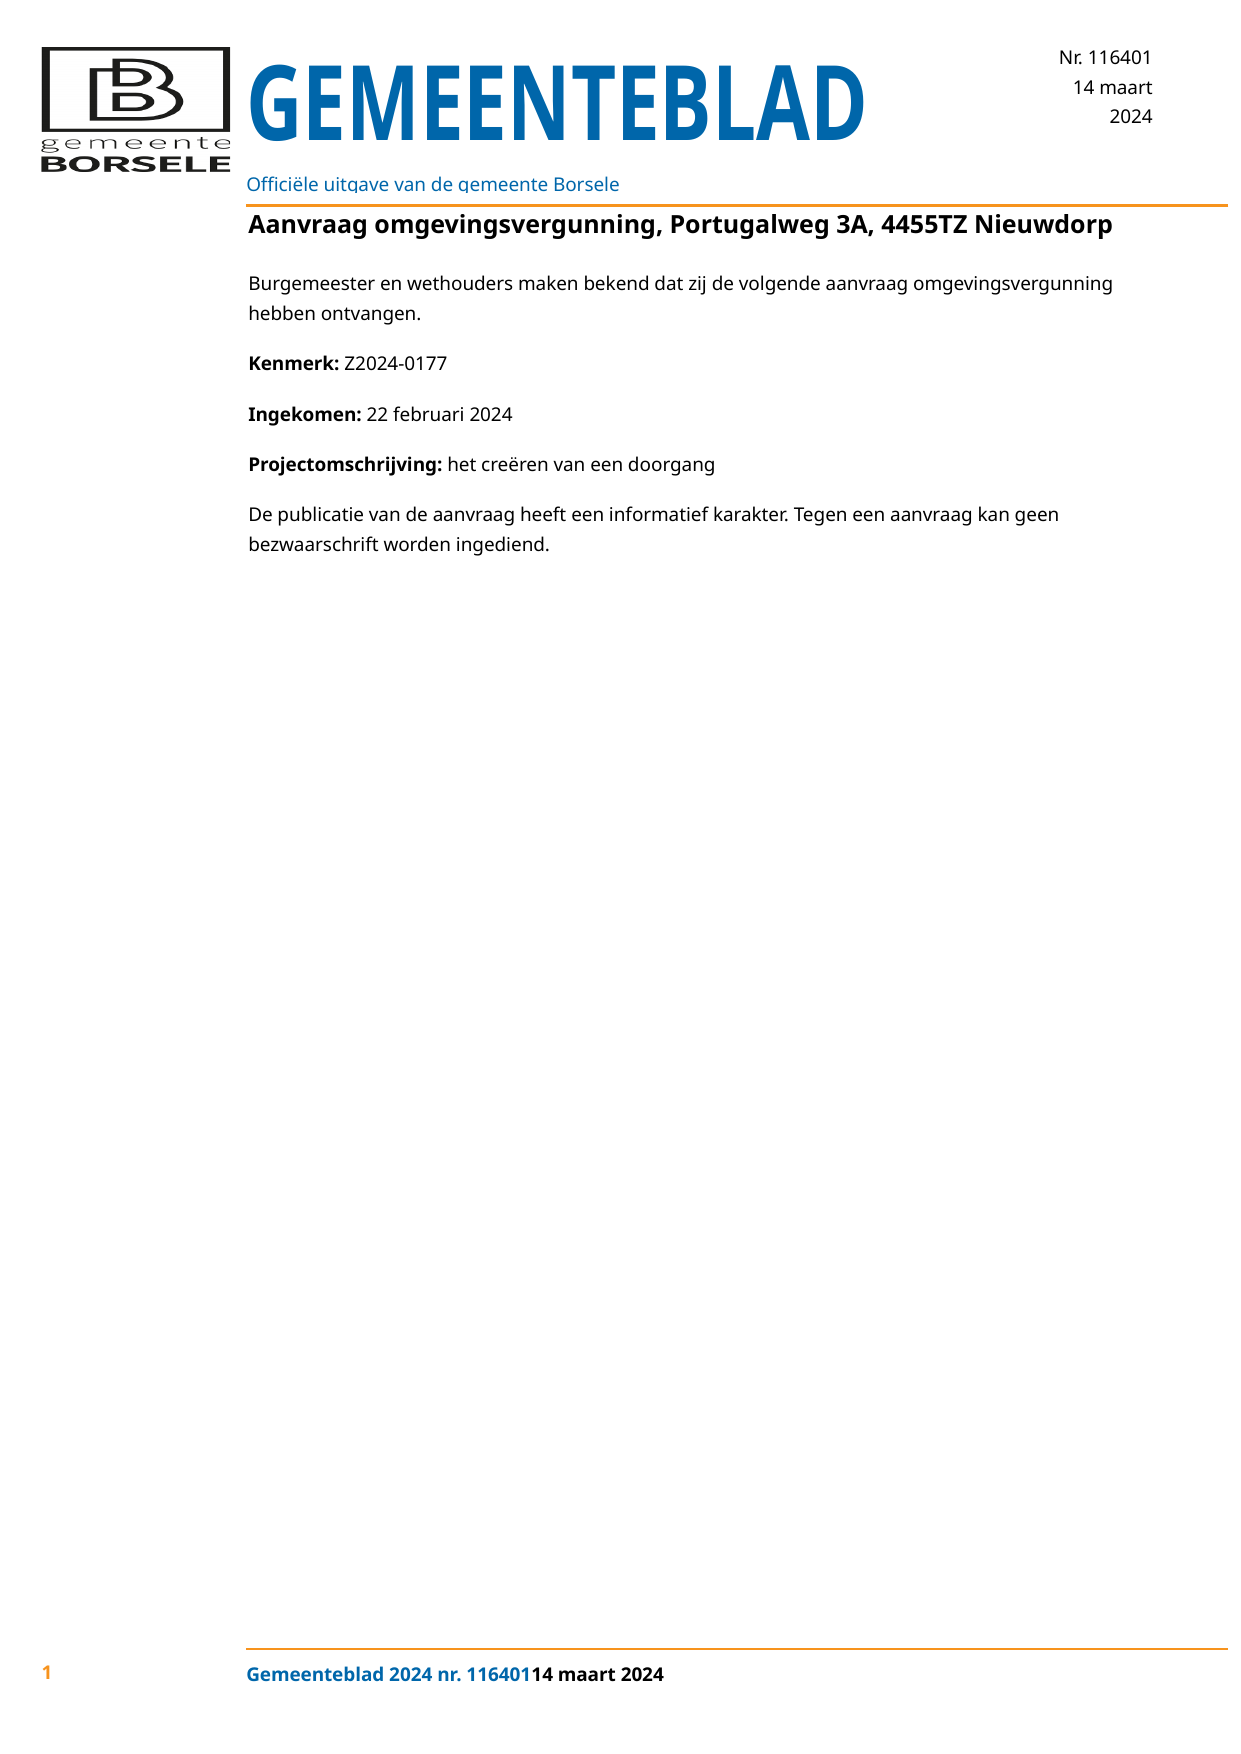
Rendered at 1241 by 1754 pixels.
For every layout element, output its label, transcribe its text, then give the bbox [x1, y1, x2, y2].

text Kenmerk: Z2024-0177 [248, 350, 1152, 376]
text Aanvraag omgevingsvergunning, Portugalweg 3A, 4455TZ Nieuwdorp [248, 207, 1152, 241]
text Burgemeester en wethouders maken bekend dat zij de volgende aanvraag omgevingsvergunning hebben ontvangen. [248, 270, 1152, 326]
text Ingekomen: 22 februari 2024 [248, 401, 1152, 426]
text Projectomschrijving: het creëren van een doorgang [248, 451, 1152, 477]
text De publicatie van de aanvraag heeft een informatief karakter. Tegen een aanvraag kan geen bezwaarschrift worden ingediend. [248, 502, 1152, 557]
picture [41, 47, 231, 172]
